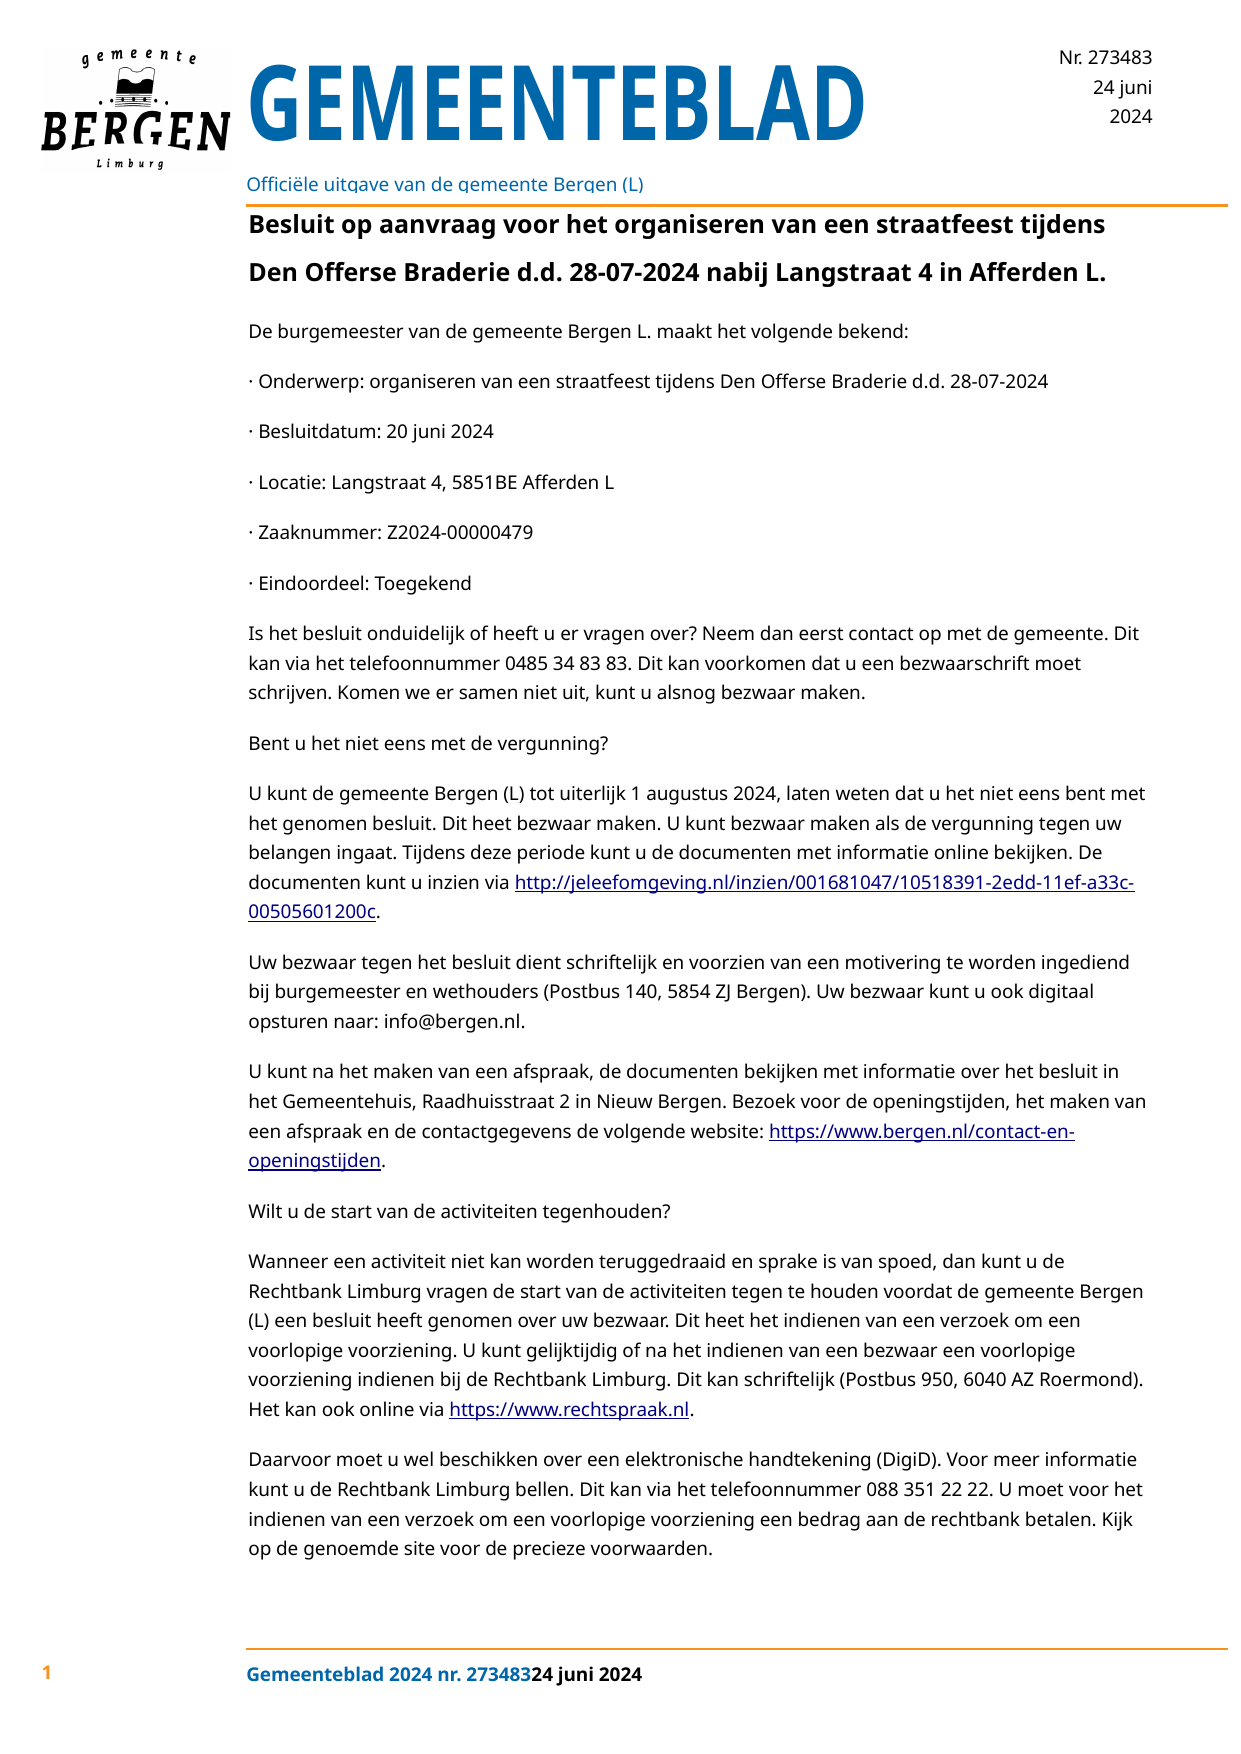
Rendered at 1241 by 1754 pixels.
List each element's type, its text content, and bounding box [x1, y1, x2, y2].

text Besluit op aanvraag voor het organiseren van een straatfeest tijdens Den Offerse Braderie d.d. 28-07-2024 nabij Langstraat 4 in Afferden L. [248, 207, 1152, 288]
text · Zaaknummer: Z2024-00000479 [248, 519, 1152, 545]
text Daarvoor moet u wel beschikken over een elektronische handtekening (DigiD). Voor meer informatie kunt u de Rechtbank Limburg bellen. Dit kan via het telefoonnummer 088 351 22 22. U moet voor het indienen van een verzoek om een voorlopige voorziening een bedrag aan de rechtbank betalen. Kijk op de genoemde site voor de precieze voorwaarden. [248, 1447, 1152, 1561]
text · Besluitdatum: 20 juni 2024 [248, 419, 1152, 444]
text · Onderwerp: organiseren van een straatfeest tijdens Den Offerse Braderie d.d. 28-07-2024 [248, 368, 1152, 394]
text Wanneer een activiteit niet kan worden teruggedraaid en sprake is van spoed, dan kunt u de Rechtbank Limburg vragen de start van de activiteiten tegen te houden voordat de gemeente Bergen (L) een besluit heeft genomen over uw bezwaar. Dit heet het indienen van een verzoek om een voorlopige voorziening. U kunt gelijktijdig of na het indienen van een bezwaar een voorlopige voorziening indienen bij de Rechtbank Limburg. Dit kan schriftelijk (Postbus 950, 6040 AZ Roermond). Het kan ook online via https://www.rechtspraak.nl. [248, 1248, 1152, 1422]
text U kunt na het maken van een afspraak, de documenten bekijken met informatie over het besluit in het Gemeentehuis, Raadhuisstraat 2 in Nieuw Bergen. Bezoek voor de openingstijden, het maken van een afspraak en de contactgegevens de volgende website: https://www.bergen.nl/contact-en-openingstijden. [248, 1059, 1152, 1173]
text Wilt u de start van de activiteiten tegenhouden? [248, 1198, 1152, 1224]
text · Eindoordeel: Toegekend [248, 570, 1152, 596]
text Uw bezwaar tegen het besluit dient schriftelijk en voorzien van een motivering te worden ingediend bij burgemeester en wethouders (Postbus 140, 5854 ZJ Bergen). Uw bezwaar kunt u ook digitaal opsturen naar: info@bergen.nl. [248, 949, 1152, 1034]
text Is het besluit onduidelijk of heeft u er vragen over? Neem dan eerst contact op met de gemeente. Dit kan via het telefoonnummer 0485 34 83 83. Dit kan voorkomen dat u een bezwaarschrift moet schrijven. Komen we er samen niet uit, kunt u alsnog bezwaar maken. [248, 620, 1152, 705]
text U kunt de gemeente Bergen (L) tot uiterlijk 1 augustus 2024, laten weten dat u het niet eens bent met het genomen besluit. Dit heet bezwaar maken. U kunt bezwaar maken als de vergunning tegen uw belangen ingaat. Tijdens deze periode kunt u de documenten met informatie online bekijken. De documenten kunt u inzien via http://jeleefomgeving.nl/inzien/001681047/10518391-2edd-11ef-a33c-00505601200c. [248, 780, 1152, 924]
text Bent u het niet eens met de vergunning? [248, 730, 1152, 756]
picture [41, 47, 231, 172]
text · Locatie: Langstraat 4, 5851BE Afferden L [248, 469, 1152, 495]
text De burgemeester van de gemeente Bergen L. maakt het volgende bekend: [248, 318, 1152, 344]
